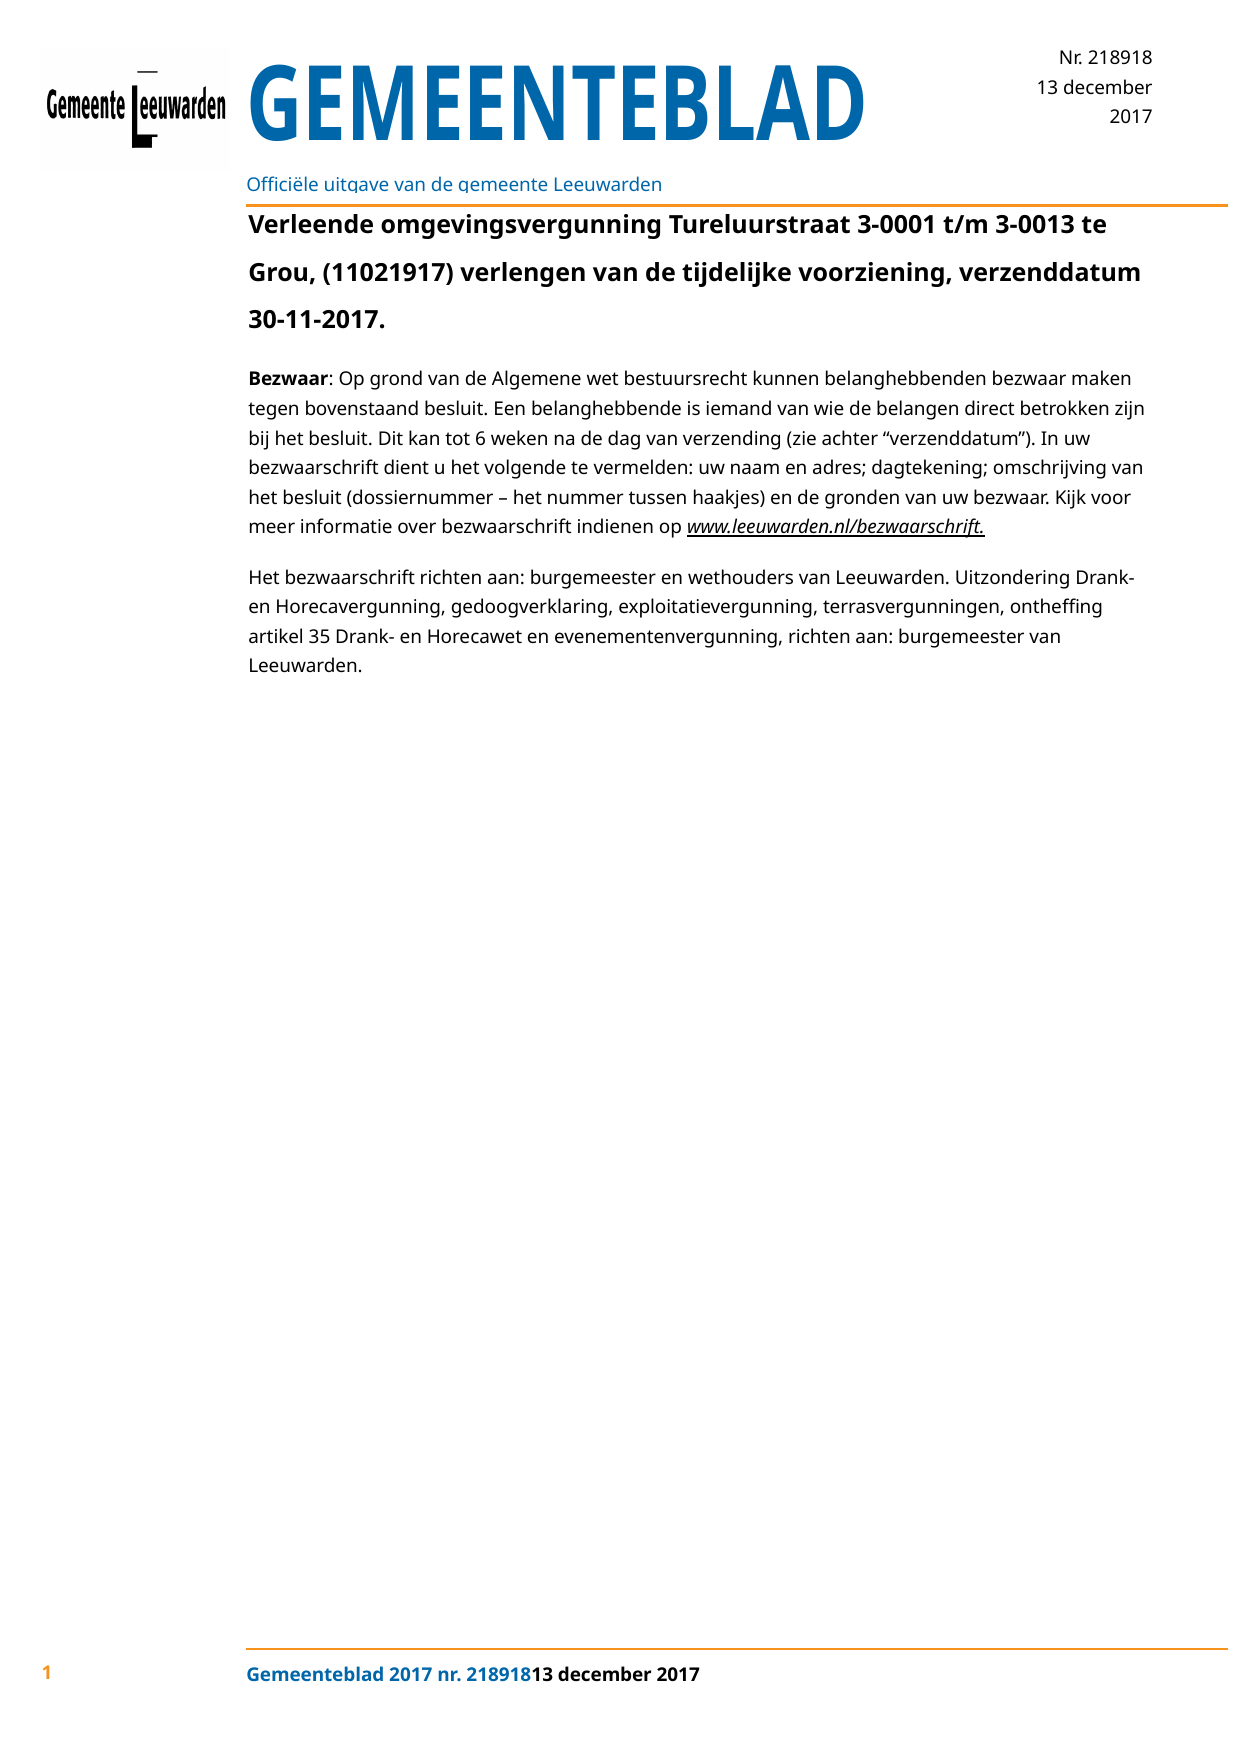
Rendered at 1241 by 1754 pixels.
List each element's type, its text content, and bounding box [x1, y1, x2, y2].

text Het bezwaarschrift richten aan: burgemeester en wethouders van Leeuwarden. Uitzondering Drank- en Horecavergunning, gedoogverklaring, exploitatievergunning, terrasvergunningen, ontheffing artikel 35 Drank- en Horecawet en evenementenvergunning, richten aan: burgemeester van Leeuwarden. [248, 564, 1152, 678]
text Bezwaar: Op grond van de Algemene wet bestuursrecht kunnen belanghebbenden bezwaar maken tegen bovenstaand besluit. Een belanghebbende is iemand van wie de belangen direct betrokken zijn bij het besluit. Dit kan tot 6 weken na de dag van verzending (zie achter “verzenddatum”). In uw bezwaarschrift dient u het volgende te vermelden: uw naam en adres; dagtekening; omschrijving van het besluit (dossiernummer – het nummer tussen haakjes) en de gronden van uw bezwaar. Kijk voor meer informatie over bezwaarschrift indienen op www.leeuwarden.nl/bezwaarschrift. [248, 366, 1152, 539]
picture [41, 47, 231, 172]
text Verleende omgevingsvergunning Tureluurstraat 3-0001 t/m 3-0013 te Grou, (11021917) verlengen van de tijdelijke voorziening, verzenddatum 30-11-2017. [248, 207, 1152, 336]
